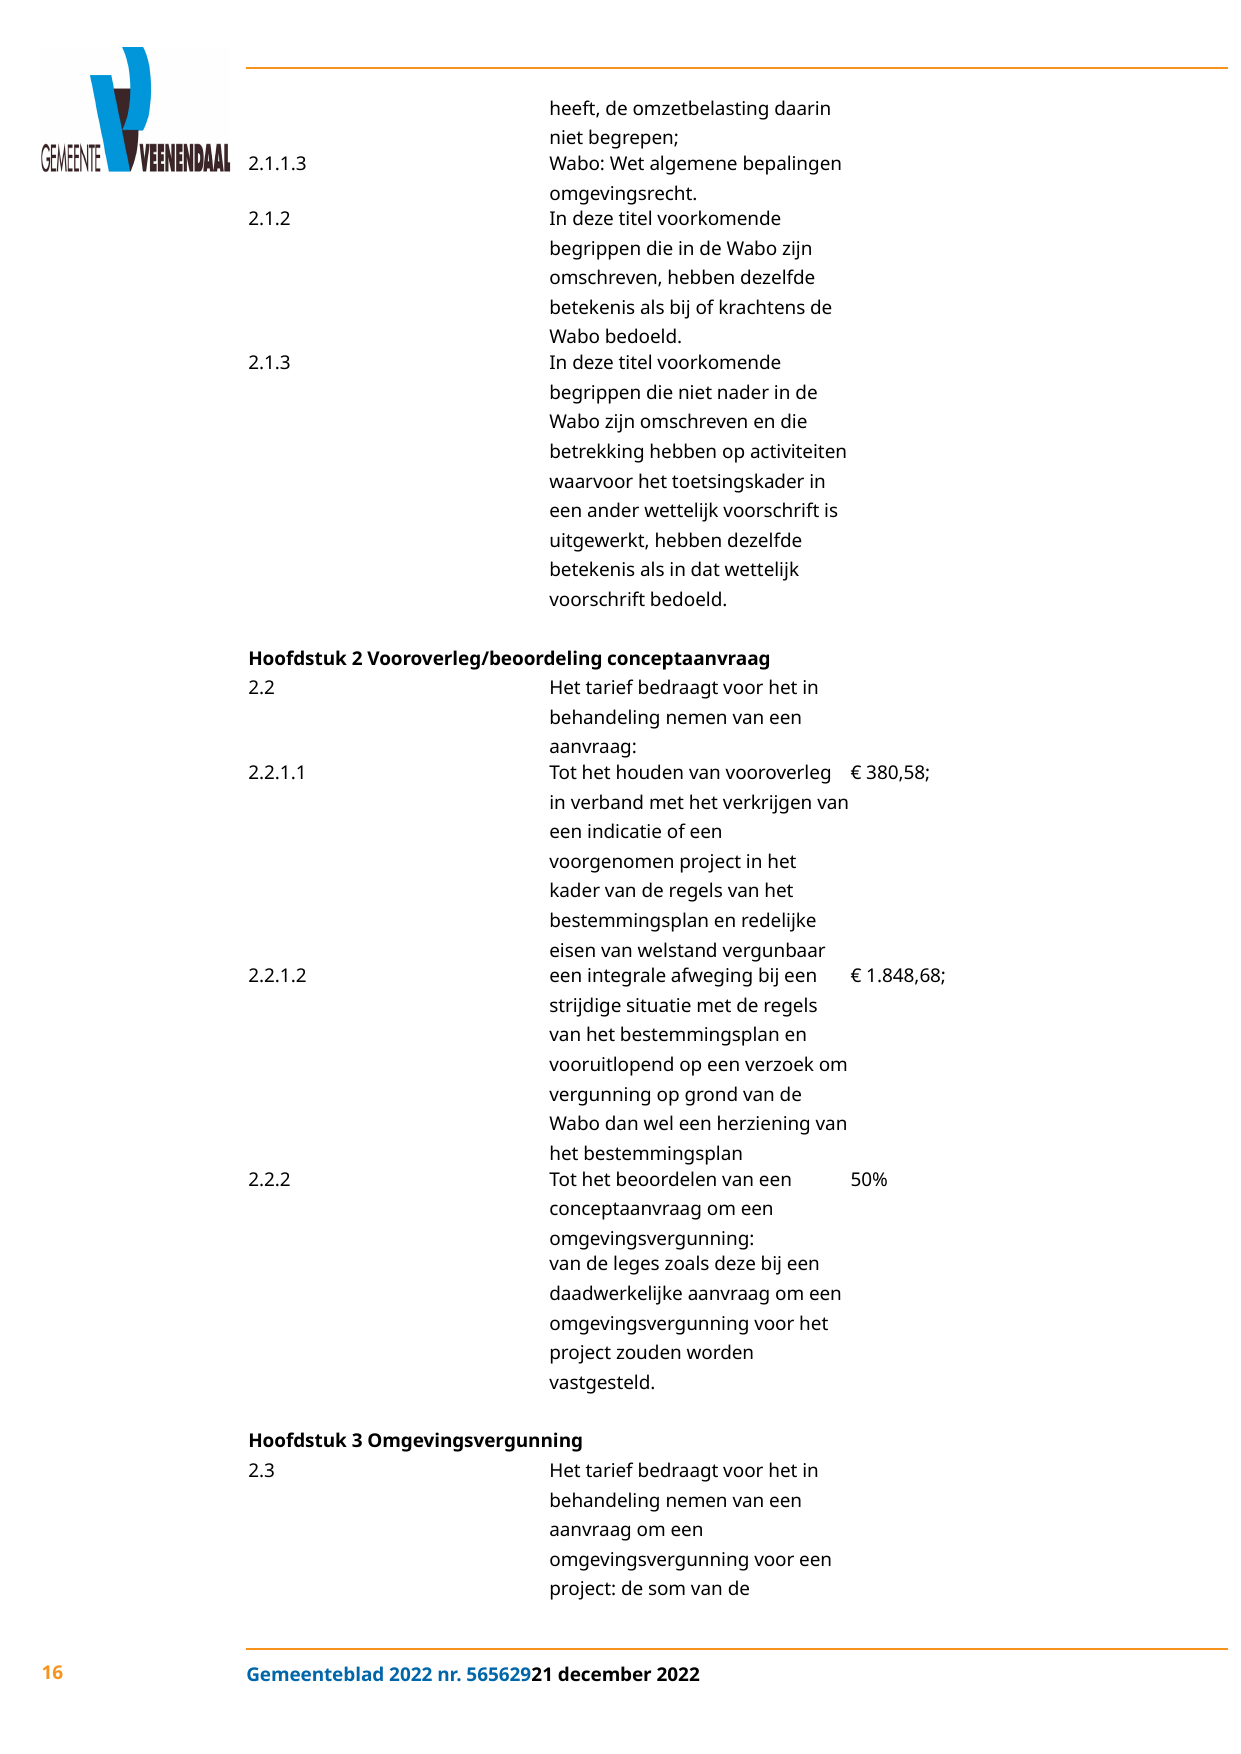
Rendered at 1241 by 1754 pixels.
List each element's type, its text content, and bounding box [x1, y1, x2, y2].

picture [41, 47, 130, 172]
table_cell [850, 1251, 1152, 1395]
table_cell 2.1.3 [248, 350, 549, 612]
table_cell van de leges zoals deze bij een daadwerkelijke aanvraag om een omgevingsvergunning voor het project zouden worden vastgesteld. [549, 1251, 850, 1395]
table_header Het tarief bedraagt voor het in behandeling nemen van een aanvraag om een omgevingsvergunning voor een project: de som van de [549, 1457, 850, 1601]
table_cell een integrale afweging bij een strijdige situatie met de regels van het bestemmingsplan en vooruitlopend op een verzoek om vergunning op grond van de Wabo dan wel een herziening van het bestemmingsplan [549, 963, 850, 1166]
table_cell € 1.848,68; [850, 963, 1152, 1166]
table_cell heeft, de omzetbelasting daarin niet begrepen; [549, 95, 850, 150]
table_header [850, 674, 1152, 759]
table_cell [850, 150, 1152, 205]
table_cell Wabo: Wet algemene bepalingen omgevingsrecht. [549, 150, 850, 205]
table_cell 2.2.1.2 [248, 963, 549, 1166]
table_cell 2.1.2 [248, 205, 549, 349]
table_cell In deze titel voorkomende begrippen die in de Wabo zijn omschreven, hebben dezelfde betekenis als bij of krachtens de Wabo bedoeld. [549, 205, 850, 349]
table_header Het tarief bedraagt voor het in behandeling nemen van een aanvraag: [549, 674, 850, 759]
text Hoofdstuk 3 Omgevingsvergunning [248, 1427, 1152, 1453]
table_cell Tot het houden van vooroverleg in verband met het verkrijgen van een indicatie of een voorgenomen project in het kader van de regels van het bestemmingsplan en redelijke eisen van welstand vergunbaar [549, 759, 850, 962]
table_cell 2.2.1.1 [248, 759, 549, 962]
table_header 2.2 [248, 674, 549, 759]
table_cell [850, 350, 1152, 612]
table_header [850, 1457, 1152, 1601]
table_cell 50% [850, 1166, 1152, 1251]
table_cell [850, 95, 1152, 150]
text Hoofdstuk 2 Vooroverleg/beoordeling conceptaanvraag [248, 645, 1152, 670]
table_cell In deze titel voorkomende begrippen die niet nader in de Wabo zijn omschreven en die betrekking hebben op activiteiten waarvoor het toetsingskader in een ander wettelijk voorschrift is uitgewerkt, hebben dezelfde betekenis als in dat wettelijk voorschrift bedoeld. [549, 350, 850, 612]
table_cell 2.2.2 [248, 1166, 549, 1395]
table_header 2.3 [248, 1457, 549, 1601]
table_cell [248, 95, 549, 150]
table_cell [850, 205, 1152, 349]
table_cell € 380,58; [850, 759, 1152, 962]
table_cell 2.1.1.3 [248, 150, 549, 205]
table_cell Tot het beoordelen van een conceptaanvraag om een omgevingsvergunning: [549, 1166, 850, 1251]
picture [123, 47, 231, 172]
